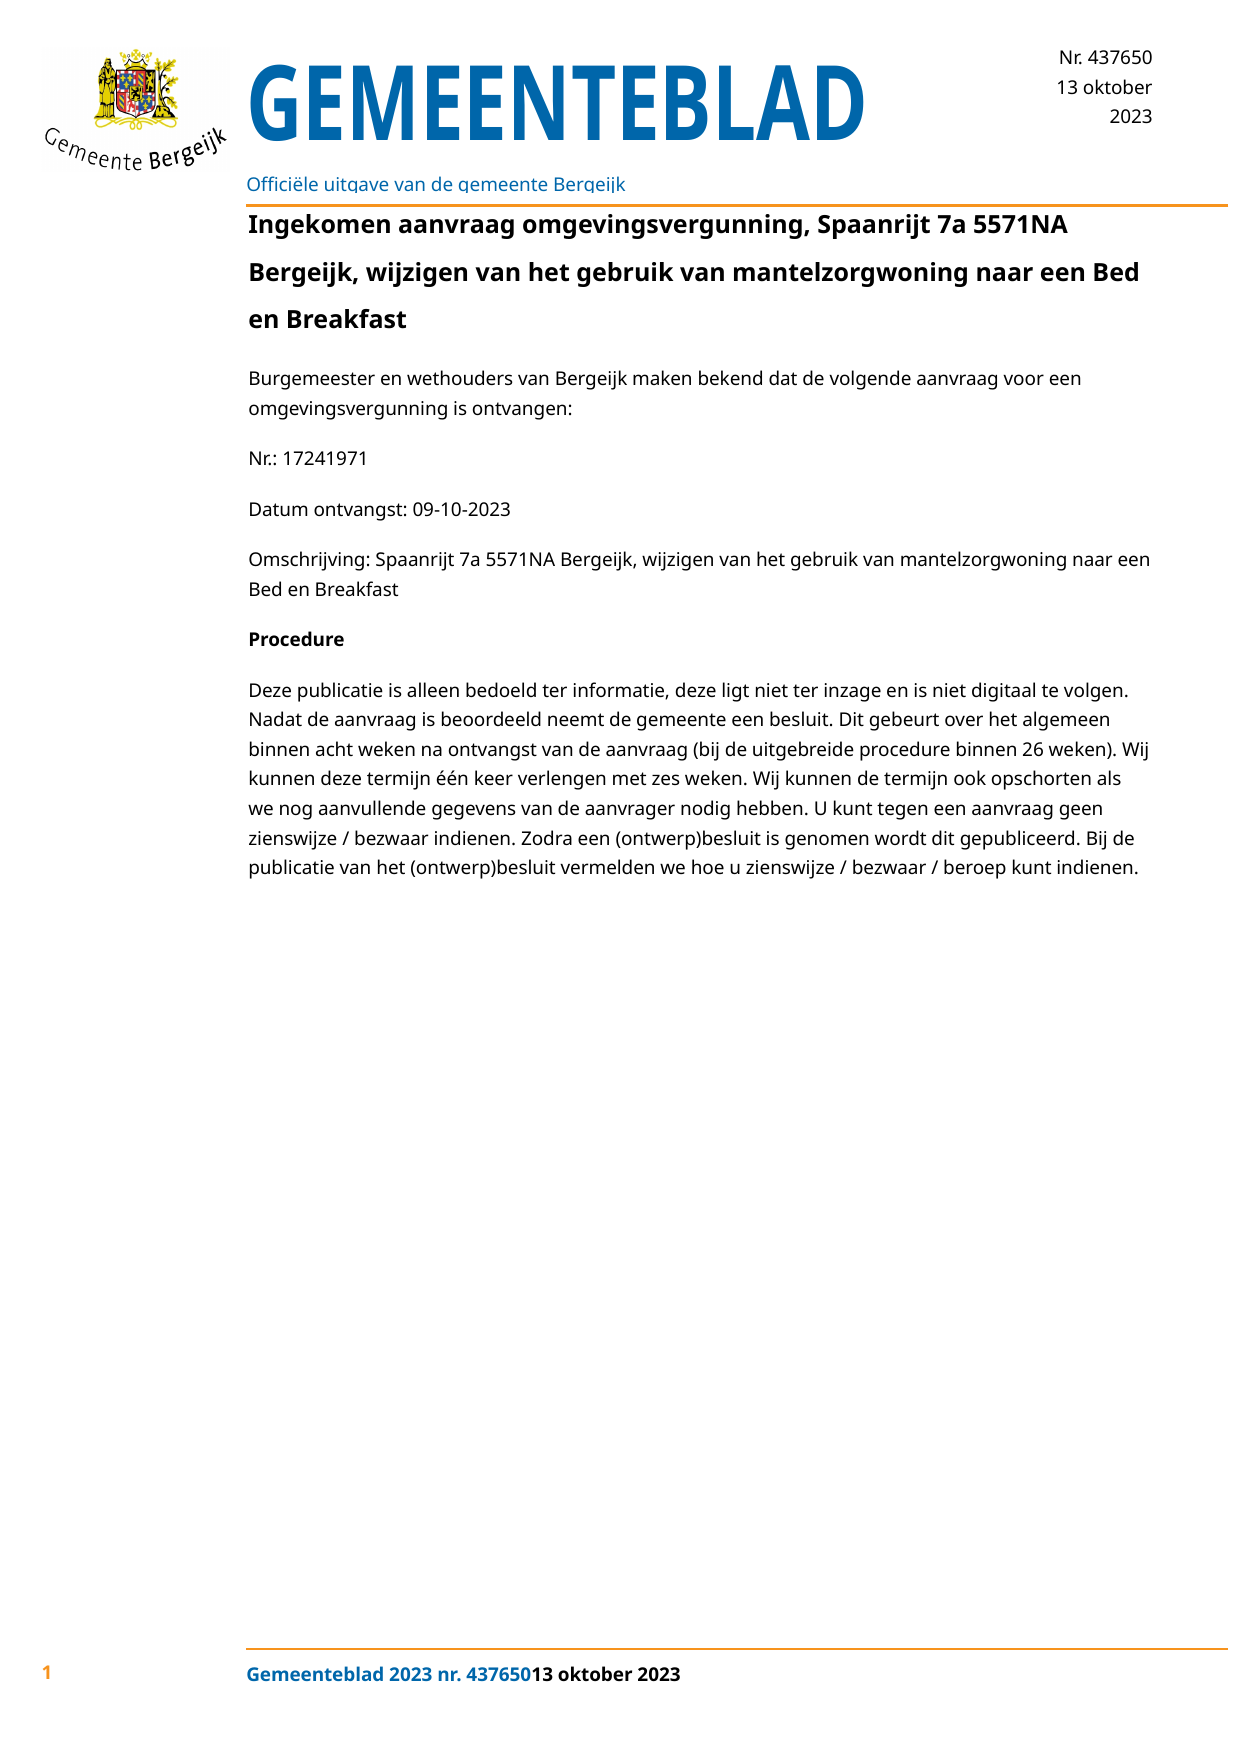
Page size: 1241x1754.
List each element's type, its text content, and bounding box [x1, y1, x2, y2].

text Ingekomen aanvraag omgevingsvergunning, Spaanrijt 7a 5571NA Bergeijk, wijzigen van het gebruik van mantelzorgwoning naar een Bed en Breakfast [248, 207, 1152, 336]
text Burgemeester en wethouders van Bergeijk maken bekend dat de volgende aanvraag voor een omgevingsvergunning is ontvangen: [248, 366, 1152, 421]
text Datum ontvangst: 09-10-2023 [248, 496, 1152, 522]
text Deze publicatie is alleen bedoeld ter informatie, deze ligt niet ter inzage en is niet digitaal te volgen. Nadat de aanvraag is beoordeeld neemt de gemeente een besluit. Dit gebeurt over het algemeen binnen acht weken na ontvangst van de aanvraag (bij de uitgebreide procedure binnen 26 weken). Wij kunnen deze termijn één keer verlengen met zes weken. Wij kunnen de termijn ook opschorten als we nog aanvullende gegevens van de aanvrager nodig hebben. U kunt tegen een aanvraag geen zienswijze / bezwaar indienen. Zodra een (ontwerp)besluit is genomen wordt dit gepubliceerd. Bij de publicatie van het (ontwerp)besluit vermelden we hoe u zienswijze / bezwaar / beroep kunt indienen. [248, 677, 1152, 880]
text Procedure [248, 626, 1152, 652]
text Nr.: 17241971 [248, 446, 1152, 471]
text Omschrijving: Spaanrijt 7a 5571NA Bergeijk, wijzigen van het gebruik van mantelzorgwoning naar een Bed en Breakfast [248, 546, 1152, 602]
picture [41, 47, 231, 172]
